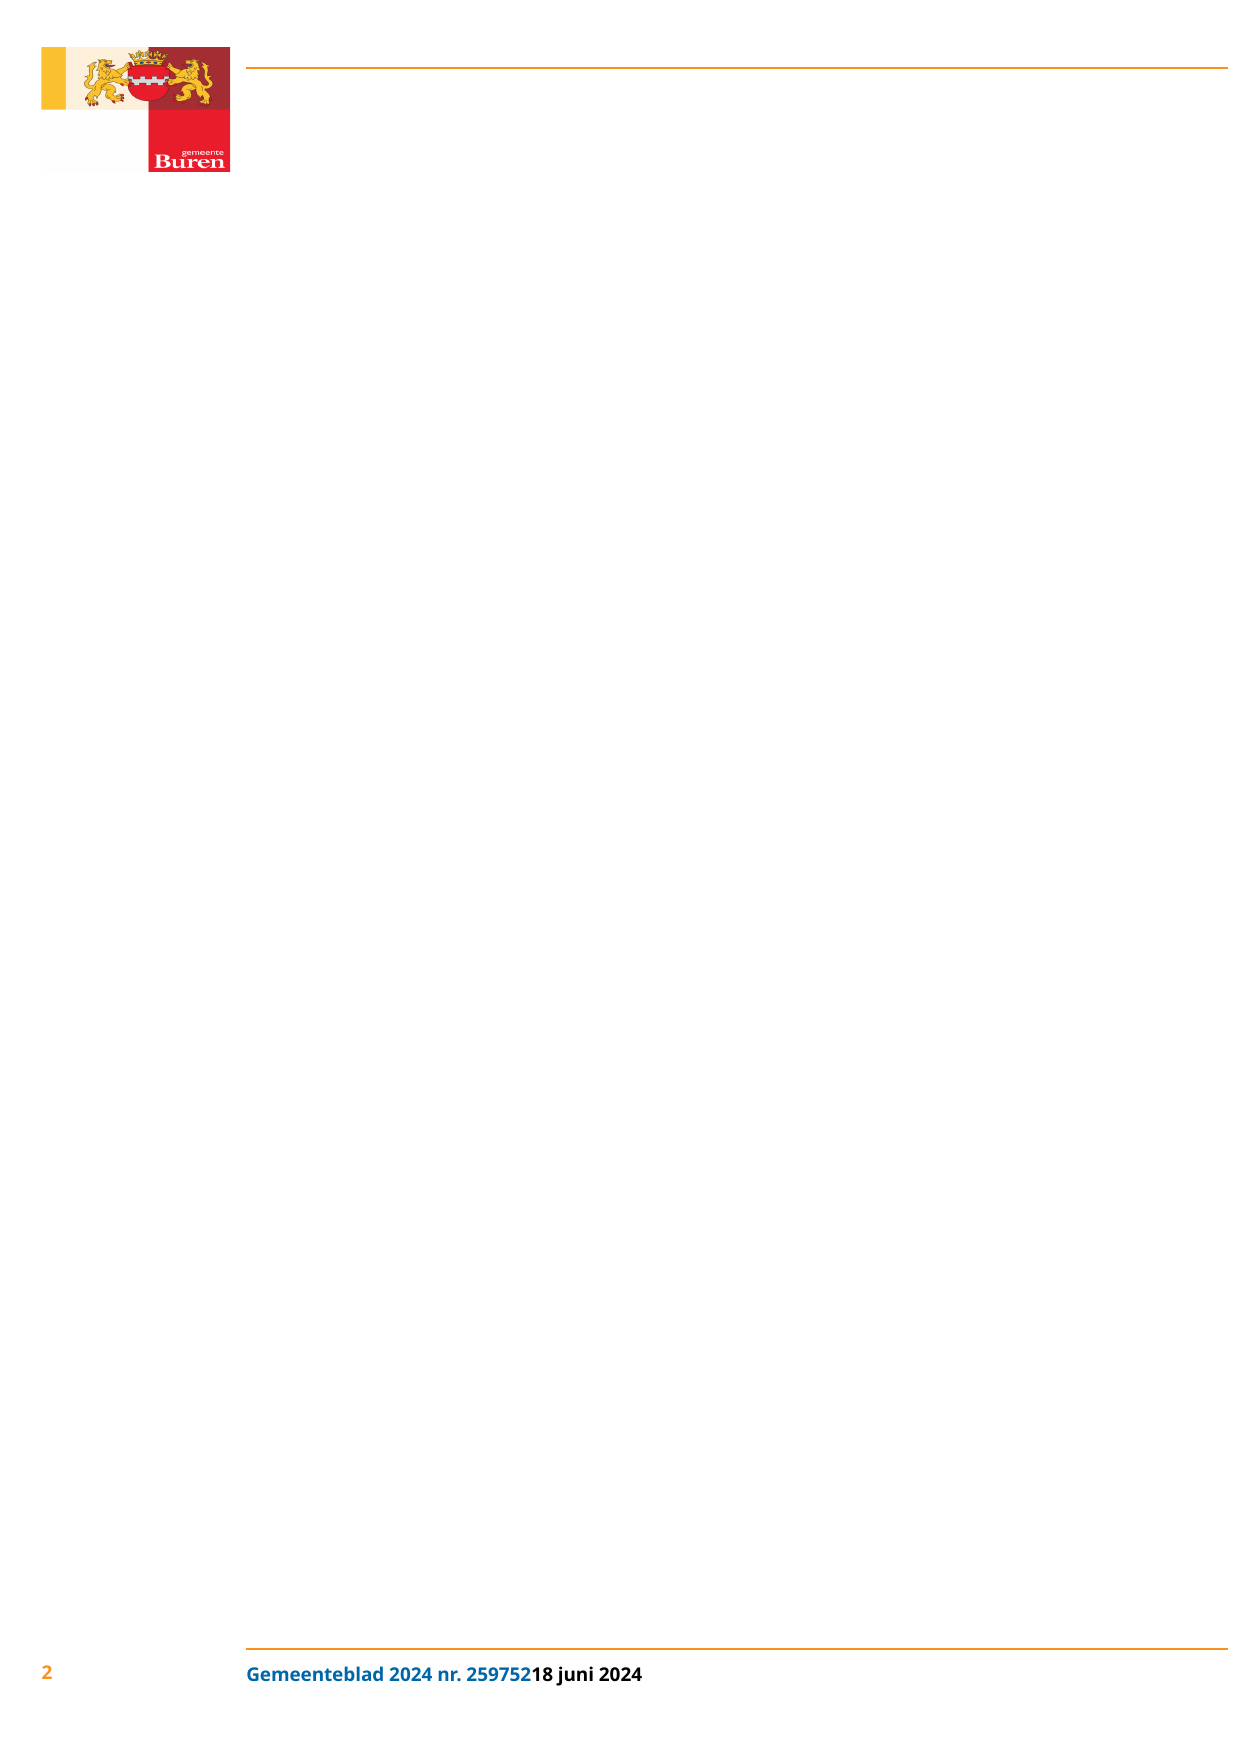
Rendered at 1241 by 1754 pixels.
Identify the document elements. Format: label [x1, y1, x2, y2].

picture [41, 47, 231, 172]
